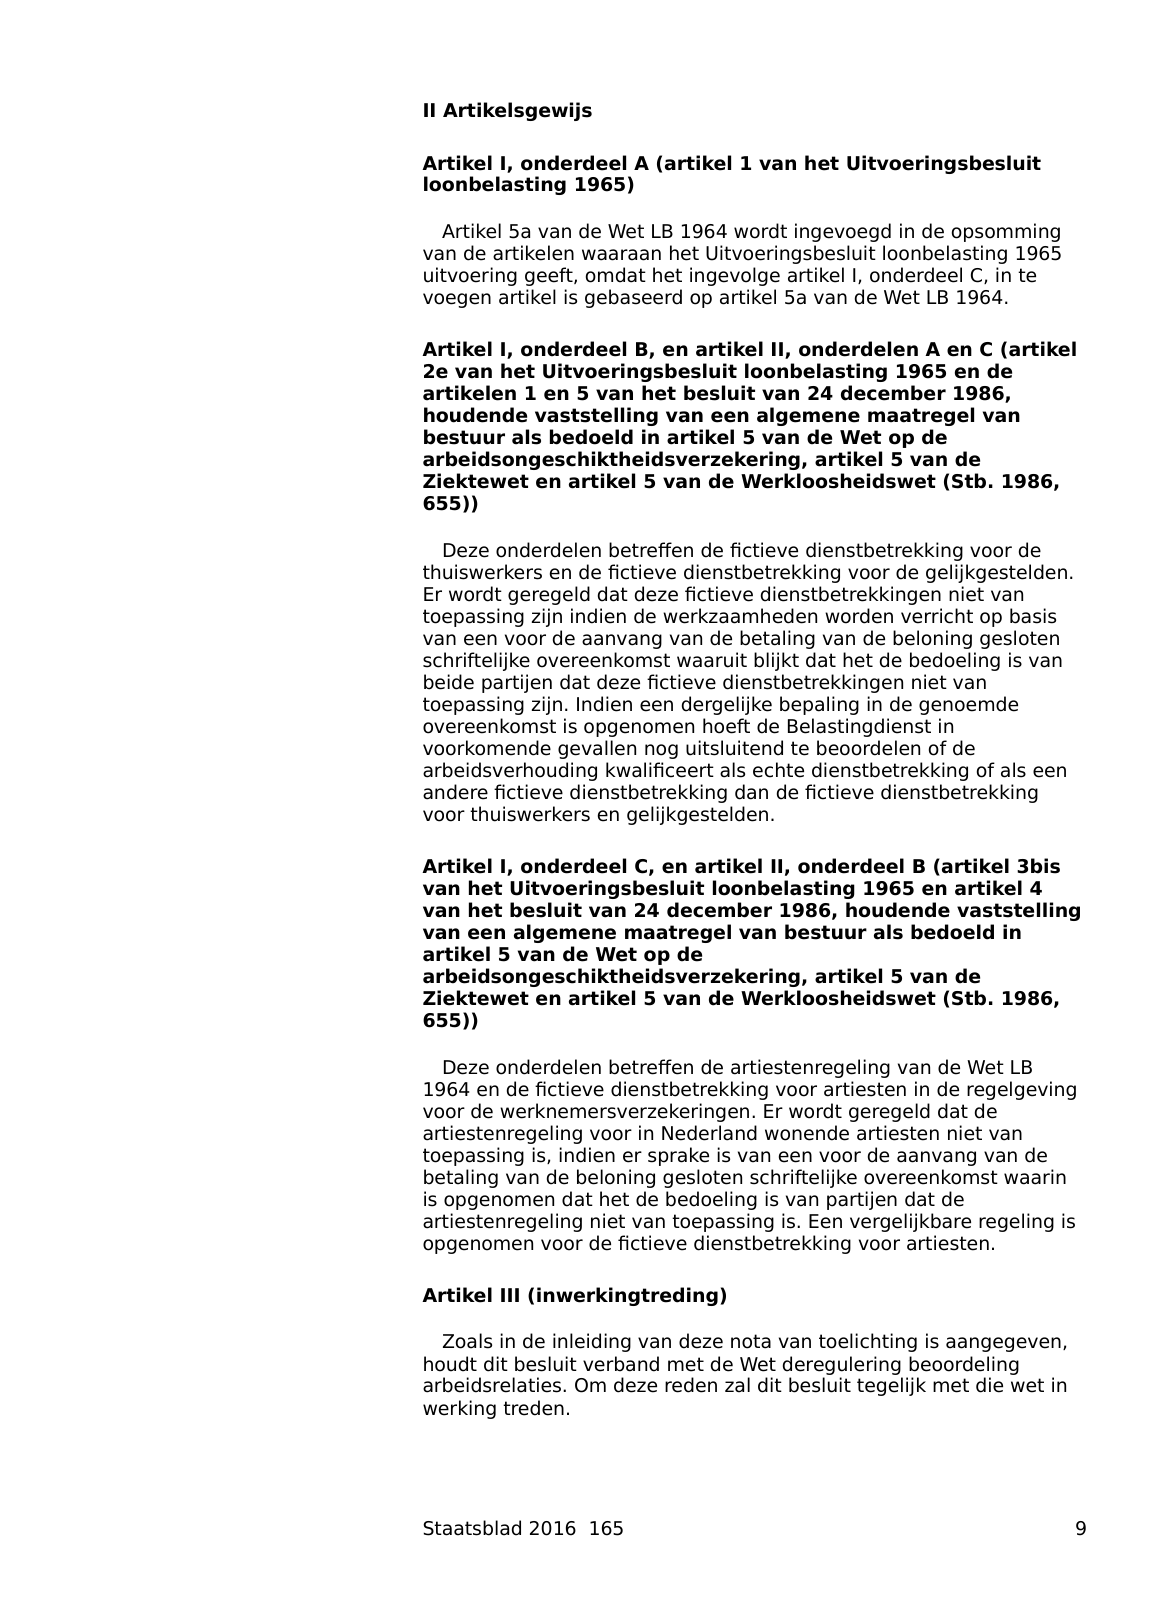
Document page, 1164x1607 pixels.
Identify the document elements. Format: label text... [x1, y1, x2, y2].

text Deze onderdelen betreffen de fictieve dienstbetrekking voor de thuiswerkers en de fictieve dienstbetrekking voor de gelijkgestelden. Er wordt geregeld dat deze fictieve dienstbetrekkingen niet van toepassing zijn indien de werkzaamheden worden verricht op basis van een voor de aanvang van de betaling van de beloning gesloten schriftelijke overeenkomst waaruit blijkt dat het de bedoeling is van beide partijen dat deze fictieve dienstbetrekkingen niet van toepassing zijn. Indien een dergelijke bepaling in de genoemde overeenkomst is opgenomen hoeft de Belastingdienst in voorkomende gevallen nog uitsluitend te beoordelen of de arbeidsverhouding kwalificeert als echte dienstbetrekking of als een andere fictieve dienstbetrekking dan de fictieve dienstbetrekking voor thuiswerkers en gelijkgestelden. [422, 540, 1087, 826]
subtitle II Artikelsgewijs [422, 100, 1087, 122]
subtitle Artikel I, onderdeel A (artikel 1 van het Uitvoeringsbesluit loonbelasting 1965) [422, 152, 1087, 196]
text Artikel 5a van de Wet LB 1964 wordt ingevoegd in de opsomming van de artikelen waaraan het Uitvoeringsbesluit loonbelasting 1965 uitvoering geeft, omdat het ingevolge artikel I, onderdeel C, in te voegen artikel is gebaseerd op artikel 5a van de Wet LB 1964. [422, 221, 1087, 309]
subtitle Artikel I, onderdeel B, en artikel II, onderdelen A en C (artikel 2e van het Uitvoeringsbesluit loonbelasting 1965 en de artikelen 1 en 5 van het besluit van 24 december 1986, houdende vaststelling van een algemene maatregel van bestuur als bedoeld in artikel 5 van de Wet op de arbeidsongeschiktheidsverzekering, artikel 5 van de Ziektewet en artikel 5 van de Werkloosheidswet (Stb. 1986, 655)) [422, 339, 1087, 515]
subtitle Artikel III (inwerkingtreding) [422, 1284, 1087, 1306]
text Zoals in de inleiding van deze nota van toelichting is aangegeven, houdt dit besluit verband met de Wet deregulering beoordeling arbeidsrelaties. Om deze reden zal dit besluit tegelijk met die wet in werking treden. [422, 1331, 1087, 1419]
text Deze onderdelen betreffen de artiestenregeling van de Wet LB 1964 en de fictieve dienstbetrekking voor artiesten in de regelgeving voor de werknemersverzekeringen. Er wordt geregeld dat de artiestenregeling voor in Nederland wonende artiesten niet van toepassing is, indien er sprake is van een voor de aanvang van de betaling van de beloning gesloten schriftelijke overeenkomst waarin is opgenomen dat het de bedoeling is van partijen dat de artiestenregeling niet van toepassing is. Een vergelijkbare regeling is opgenomen voor de fictieve dienstbetrekking voor artiesten. [422, 1057, 1087, 1254]
subtitle Artikel I, onderdeel C, en artikel II, onderdeel B (artikel 3bis van het Uitvoeringsbesluit loonbelasting 1965 en artikel 4 van het besluit van 24 december 1986, houdende vaststelling van een algemene maatregel van bestuur als bedoeld in artikel 5 van de Wet op de arbeidsongeschiktheidsverzekering, artikel 5 van de Ziektewet en artikel 5 van de Werkloosheidswet (Stb. 1986, 655)) [422, 856, 1087, 1032]
